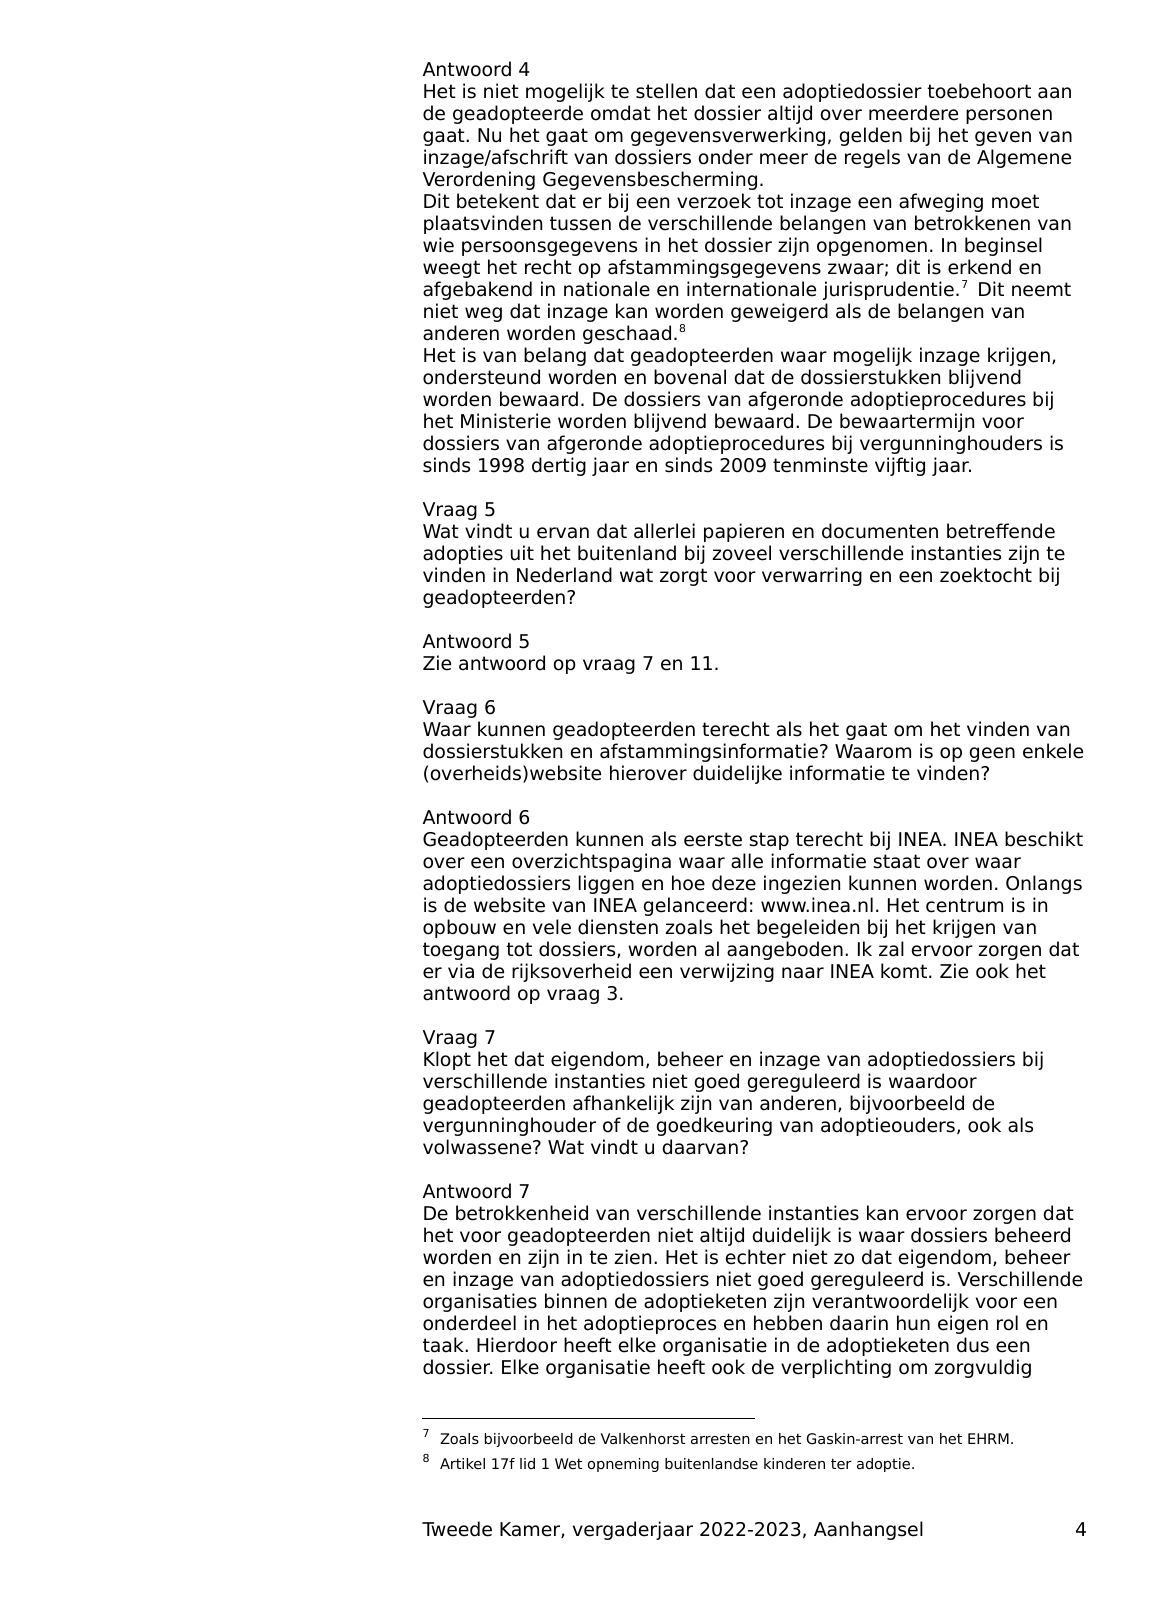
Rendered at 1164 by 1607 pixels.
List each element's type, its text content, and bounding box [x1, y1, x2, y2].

text Zoals bijvoorbeeld de Valkenhorst arresten en het Gaskin-arrest van het EHRM. [422, 1427, 1087, 1449]
text Antwoord 5 [422, 631, 1087, 653]
text Het is van belang dat geadopteerden waar mogelijk inzage krijgen, ondersteund worden en bovenal dat de dossierstukken blijvend worden bewaard. De dossiers van afgeronde adoptieprocedures bij het Ministerie worden blijvend bewaard. De bewaartermijn voor dossiers van afgeronde adoptieprocedures bij vergunninghouders is sinds 1998 dertig jaar en sinds 2009 tenminste vijftig jaar. [422, 345, 1087, 477]
text Vraag 5 [422, 499, 1087, 521]
text Antwoord 4 [422, 59, 1087, 81]
text Antwoord 6 [422, 807, 1087, 829]
text Waar kunnen geadopteerden terecht als het gaat om het vinden van dossierstukken en afstammingsinformatie? Waarom is op geen enkele (overheids)website hierover duidelijke informatie te vinden? [422, 719, 1087, 785]
text Het is niet mogelijk te stellen dat een adoptiedossier toebehoort aan de geadopteerde omdat het dossier altijd over meerdere personen gaat. Nu het gaat om gegevensverwerking, gelden bij het geven van inzage/afschrift van dossiers onder meer de regels van de Algemene Verordening Gegevensbescherming. [422, 81, 1087, 191]
text Artikel 17f lid 1 Wet opneming buitenlandse kinderen ter adoptie. [422, 1452, 1087, 1474]
text Wat vindt u ervan dat allerlei papieren en documenten betreffende adopties uit het buitenland bij zoveel verschillende instanties zijn te vinden in Nederland wat zorgt voor verwarring en een zoektocht bij geadopteerden? [422, 521, 1087, 609]
text Zie antwoord op vraag 7 en 11. [422, 653, 1087, 675]
text Vraag 6 [422, 697, 1087, 719]
text Dit betekent dat er bij een verzoek tot inzage een afweging moet plaatsvinden tussen de verschillende belangen van betrokkenen van wie persoonsgegevens in het dossier zijn opgenomen. In beginsel weegt het recht op afstammingsgegevens zwaar; dit is erkend en afgebakend in nationale en internationale jurisprudentie. Dit neemt niet weg dat inzage kan worden geweigerd als de belangen van anderen worden geschaad. [422, 191, 1087, 345]
text Vraag 7 [422, 1027, 1087, 1049]
text Geadopteerden kunnen als eerste stap terecht bij INEA. INEA beschikt over een overzichtspagina waar alle informatie staat over waar adoptiedossiers liggen en hoe deze ingezien kunnen worden. Onlangs is de website van INEA gelanceerd: www.inea.nl. Het centrum is in opbouw en vele diensten zoals het begeleiden bij het krijgen van toegang tot dossiers, worden al aangeboden. Ik zal ervoor zorgen dat er via de rijksoverheid een verwijzing naar INEA komt. Zie ook het antwoord op vraag 3. [422, 829, 1087, 1005]
text De betrokkenheid van verschillende instanties kan ervoor zorgen dat het voor geadopteerden niet altijd duidelijk is waar dossiers beheerd worden en zijn in te zien. Het is echter niet zo dat eigendom, beheer en inzage van adoptiedossiers niet goed gereguleerd is. Verschillende organisaties binnen de adoptieketen zijn verantwoordelijk voor een onderdeel in het adoptieproces en hebben daarin hun eigen rol en taak. Hierdoor heeft elke organisatie in de adoptieketen dus een dossier. Elke organisatie heeft ook de verplichting om zorgvuldig [422, 1203, 1087, 1379]
text Antwoord 7 [422, 1181, 1087, 1203]
text Klopt het dat eigendom, beheer en inzage van adoptiedossiers bij verschillende instanties niet goed gereguleerd is waardoor geadopteerden afhankelijk zijn van anderen, bijvoorbeeld de vergunninghouder of de goedkeuring van adoptieouders, ook als volwassene? Wat vindt u daarvan? [422, 1049, 1087, 1159]
